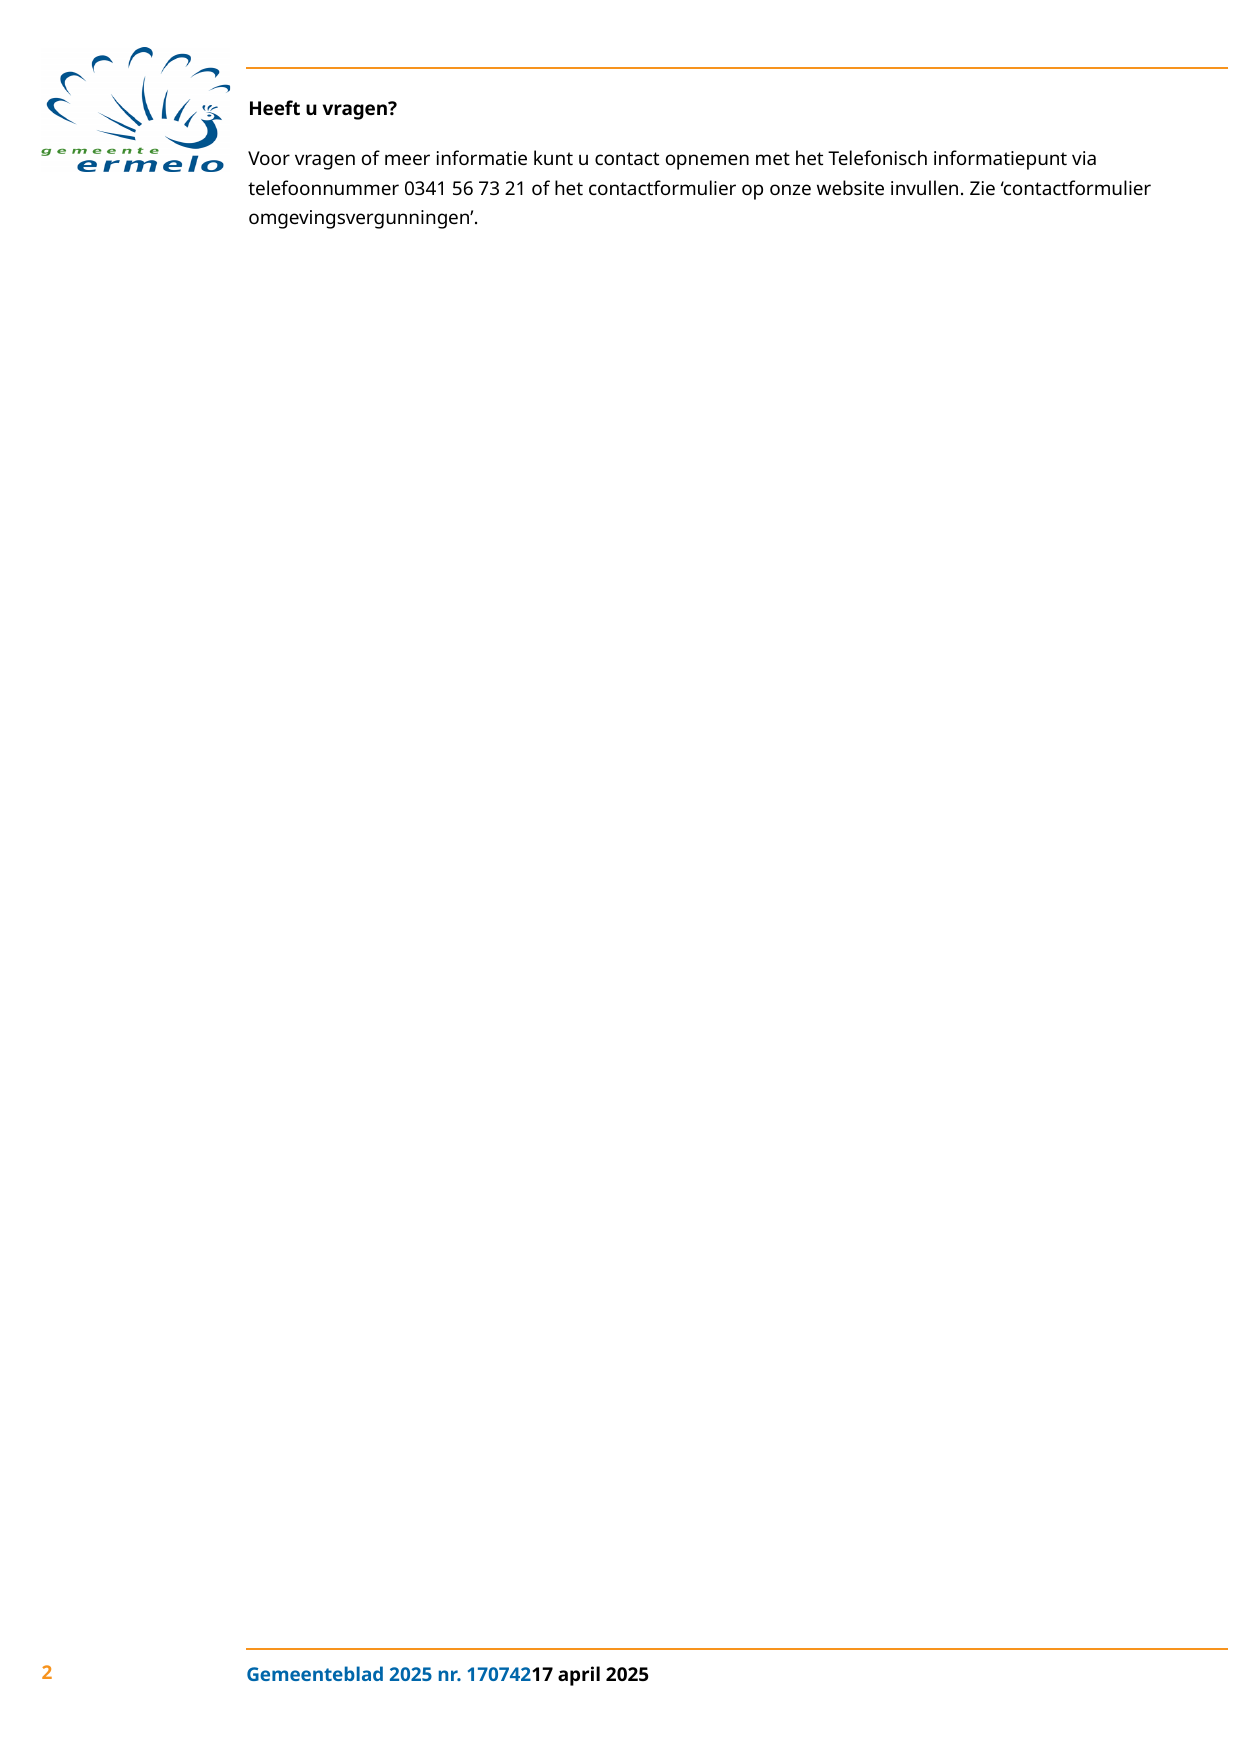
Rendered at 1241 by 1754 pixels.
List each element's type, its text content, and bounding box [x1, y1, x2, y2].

picture [41, 47, 231, 172]
text Heeft u vragen? [248, 95, 1152, 121]
text Voor vragen of meer informatie kunt u contact opnemen met het Telefonisch informatiepunt via telefoonnummer 0341 56 73 21 of het contactformulier op onze website invullen. Zie ‘contactformulier omgevingsvergunningen’. [248, 145, 1152, 230]
